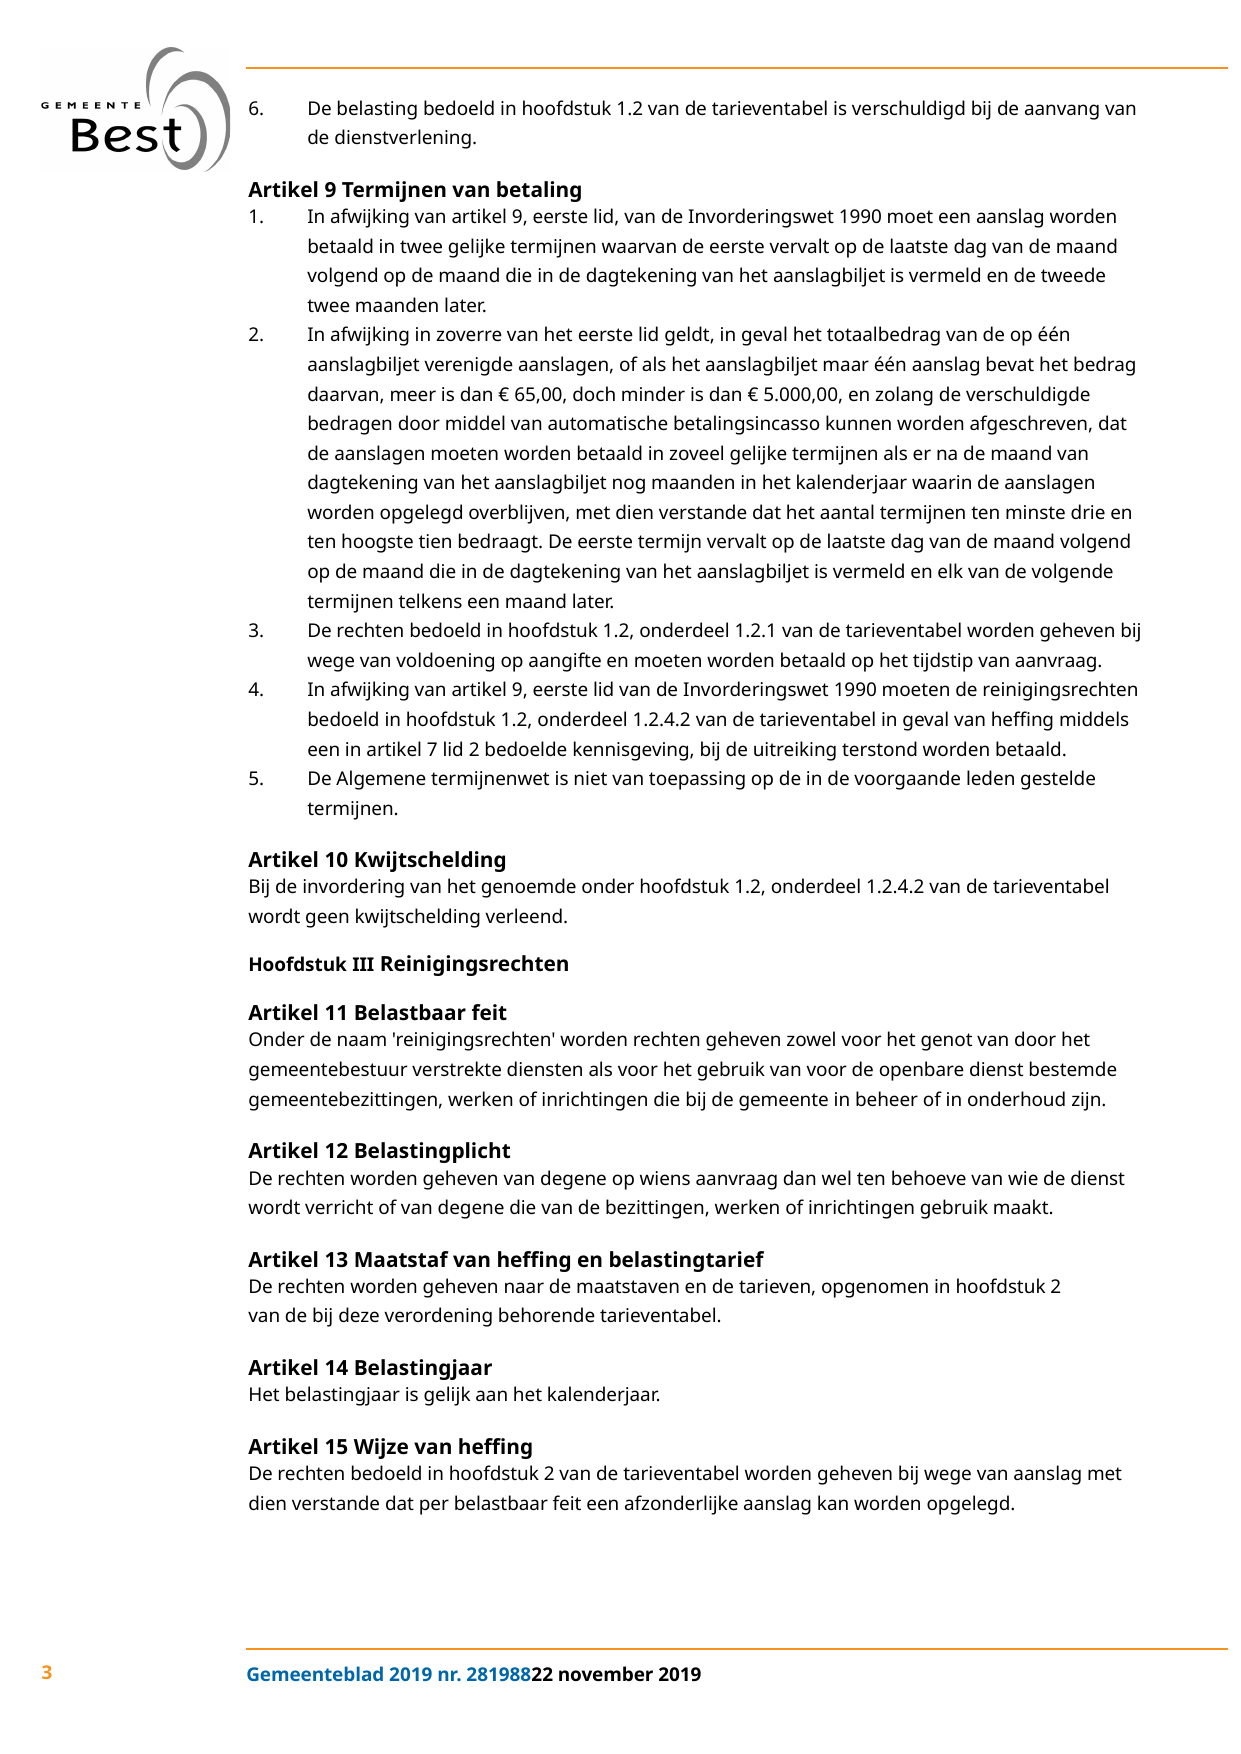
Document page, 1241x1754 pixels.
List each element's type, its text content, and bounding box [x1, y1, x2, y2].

text Artikel 10 Kwijtschelding [248, 845, 1152, 874]
text Artikel 9 Termijnen van betaling [248, 175, 1152, 203]
text Artikel 11 Belastbaar feit [248, 998, 1152, 1027]
text Bij de invordering van het genoemde onder hoofdstuk 1.2, onderdeel 1.2.4.2 van de tarieventabel wordt geen kwijtschelding verleend. [248, 874, 1152, 929]
text van de bij deze verordening behorende tarieventabel. [248, 1303, 1152, 1328]
list In afwijking van artikel 9, eerste lid, van de Invorderingswet 1990 moet een aanslag worden betaald in twee gelijke termijnen waarvan de eerste vervalt op de laatste dag van de maand volgend op de maand die in de dagtekening van het aanslagbiljet is vermeld en de tweede twee maanden later. [248, 203, 1152, 318]
text Onder de naam 'reinigingsrechten' worden rechten geheven zowel voor het genot van door het gemeentebestuur verstrekte diensten als voor het gebruik van voor de openbare dienst bestemde gemeentebezittingen, werken of inrichtingen die bij de gemeente in beheer of in onderhoud zijn. [248, 1027, 1152, 1112]
list De rechten bedoeld in hoofdstuk 1.2, onderdeel 1.2.1 van de tarieventabel worden geheven bij wege van voldoening op aangifte en moeten worden betaald op het tijdstip van aanvraag. [248, 617, 1152, 673]
list De belasting bedoeld in hoofdstuk 1.2 van de tarieventabel is verschuldigd bij de aanvang van de dienstverlening. [248, 95, 1152, 150]
text Het belastingjaar is gelijk aan het kalenderjaar. [248, 1382, 1152, 1407]
text Artikel 14 Belastingjaar [248, 1353, 1152, 1382]
text Artikel 13 Maatstaf van heffing en belastingtarief [248, 1245, 1152, 1273]
text Artikel 15 Wijze van heffing [248, 1432, 1152, 1460]
text De rechten worden geheven van degene op wiens aanvraag dan wel ten behoeve van wie de dienst wordt verricht of van degene die van de bezittingen, werken of inrichtingen gebruik maakt. [248, 1165, 1152, 1220]
text Artikel 12 Belastingplicht [248, 1136, 1152, 1165]
text Hoofdstuk III Reinigingsrechten [248, 949, 1152, 977]
list De Algemene termijnenwet is niet van toepassing op de in de voorgaande leden gestelde termijnen. [248, 765, 1152, 821]
text De rechten bedoeld in hoofdstuk 2 van de tarieventabel worden geheven bij wege van aanslag met dien verstande dat per belastbaar feit een afzonderlijke aanslag kan worden opgelegd. [248, 1460, 1152, 1516]
list In afwijking in zoverre van het eerste lid geldt, in geval het totaalbedrag van de op één aanslagbiljet verenigde aanslagen, of als het aanslagbiljet maar één aanslag bevat het bedrag daarvan, meer is dan € 65,00, doch minder is dan € 5.000,00, en zolang de verschuldigde bedragen door middel van automatische betalingsincasso kunnen worden afgeschreven, dat de aanslagen moeten worden betaald in zoveel gelijke termijnen als er na de maand van dagtekening van het aanslagbiljet nog maanden in het kalenderjaar waarin de aanslagen worden opgelegd overblijven, met dien verstande dat het aantal termijnen ten minste drie en ten hoogste tien bedraagt. De eerste termijn vervalt op de laatste dag van de maand volgend op de maand die in de dagtekening van het aanslagbiljet is vermeld en elk van de volgende termijnen telkens een maand later. [248, 322, 1152, 613]
picture [41, 47, 231, 172]
list In afwijking van artikel 9, eerste lid van de Invorderingswet 1990 moeten de reinigingsrechten bedoeld in hoofdstuk 1.2, onderdeel 1.2.4.2 van de tarieventabel in geval van heffing middels een in artikel 7 lid 2 bedoelde kennisgeving, bij de uitreiking terstond worden betaald. [248, 677, 1152, 761]
text De rechten worden geheven naar de maatstaven en de tarieven, opgenomen in hoofdstuk 2 [248, 1273, 1152, 1299]
